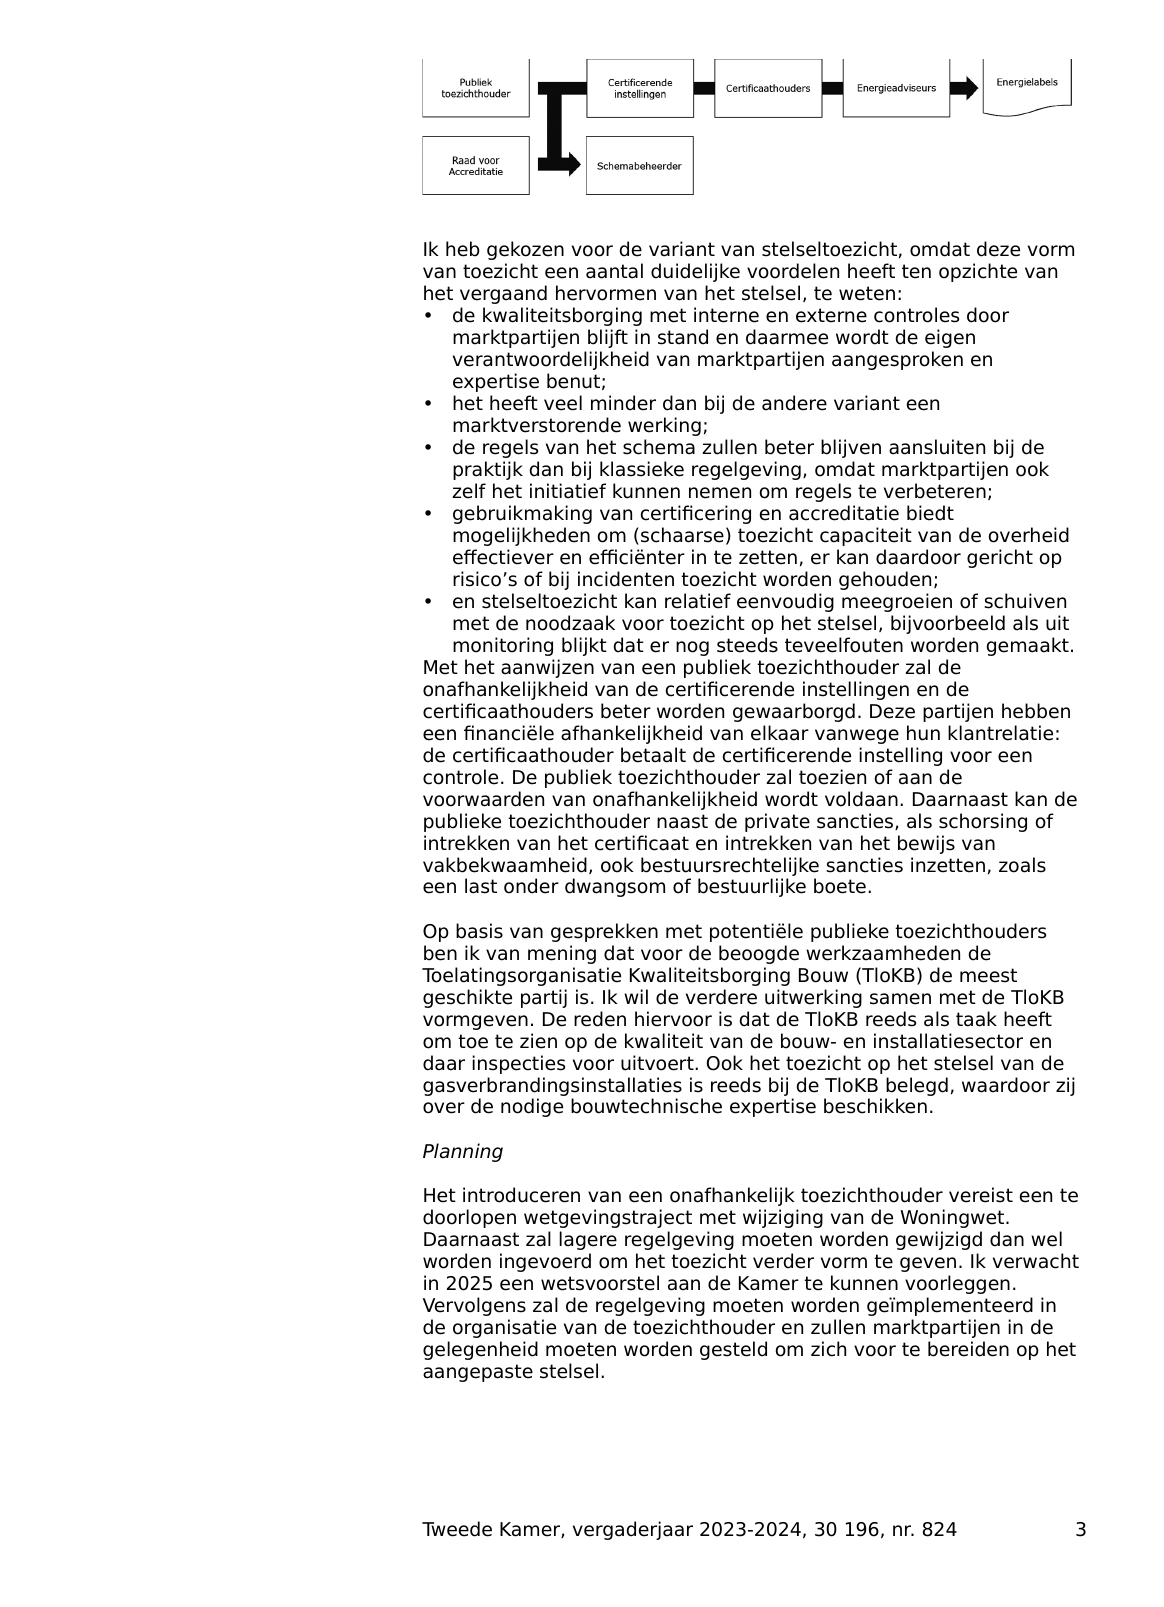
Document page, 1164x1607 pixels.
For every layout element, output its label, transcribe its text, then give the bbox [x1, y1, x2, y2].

subtitle Planning [422, 1141, 1087, 1163]
text Ik heb gekozen voor de variant van stelseltoezicht, omdat deze vorm van toezicht een aantal duidelijke voordelen heeft ten opzichte van het vergaand hervormen van het stelsel, te weten: [422, 239, 1087, 305]
text Met het aanwijzen van een publiek toezichthouder zal de onafhankelijkheid van de certificerende instellingen en de certificaathouders beter worden gewaarborgd. Deze partijen hebben een financiële afhankelijkheid van elkaar vanwege hun klantrelatie: de certificaathouder betaalt de certificerende instelling voor een controle. De publiek toezichthouder zal toezien of aan de voorwaarden van onafhankelijkheid wordt voldaan. Daarnaast kan de publieke toezichthouder naast de private sancties, als schorsing of intrekken van het certificaat en intrekken van het bewijs van vakbekwaamheid, ook bestuursrechtelijke sancties inzetten, zoals een last onder dwangsom of bestuurlijke boete. [422, 657, 1087, 898]
text • de regels van het schema zullen beter blijven aansluiten bij de praktijk dan bij klassieke regelgeving, omdat marktpartijen ook zelf het initiatief kunnen nemen om regels te verbeteren; [422, 437, 1087, 503]
text • en stelseltoezicht kan relatief eenvoudig meegroeien of schuiven met de noodzaak voor toezicht op het stelsel, bijvoorbeeld als uit monitoring blijkt dat er nog steeds teveelfouten worden gemaakt. [422, 591, 1087, 657]
text Op basis van gesprekken met potentiële publieke toezichthouders ben ik van mening dat voor de beoogde werkzaamheden de Toelatingsorganisatie Kwaliteitsborging Bouw (TloKB) de meest geschikte partij is. Ik wil de verdere uitwerking samen met de TloKB vormgeven. De reden hiervoor is dat de TloKB reeds als taak heeft om toe te zien op de kwaliteit van de bouw- en installatiesector en daar inspecties voor uitvoert. Ook het toezicht op het stelsel van de gasverbrandingsinstallaties is reeds bij de TloKB belegd, waardoor zij over de nodige bouwtechnische expertise beschikken. [422, 921, 1087, 1118]
text • het heeft veel minder dan bij de andere variant een marktverstorende werking; [422, 393, 1087, 437]
text Het introduceren van een onafhankelijk toezichthouder vereist een te doorlopen wetgevingstraject met wijziging van de Woningwet. Daarnaast zal lagere regelgeving moeten worden gewijzigd dan wel worden ingevoerd om het toezicht verder vorm te geven. Ik verwacht in 2025 een wetsvoorstel aan de Kamer te kunnen voorleggen. Vervolgens zal de regelgeving moeten worden geïmplementeerd in de organisatie van de toezichthouder en zullen marktpartijen in de gelegenheid moeten worden gesteld om zich voor te bereiden op het aangepaste stelsel. [422, 1185, 1087, 1383]
text • de kwaliteitsborging met interne en externe controles door marktpartijen blijft in stand en daarmee wordt de eigen verantwoordelijkheid van marktpartijen aangesproken en expertise benut; [422, 305, 1087, 393]
picture [422, 59, 1072, 195]
text • gebruikmaking van certificering en accreditatie biedt mogelijkheden om (schaarse) toezicht capaciteit van de overheid effectiever en efficiënter in te zetten, er kan daardoor gericht op risico’s of bij incidenten toezicht worden gehouden; [422, 503, 1087, 591]
